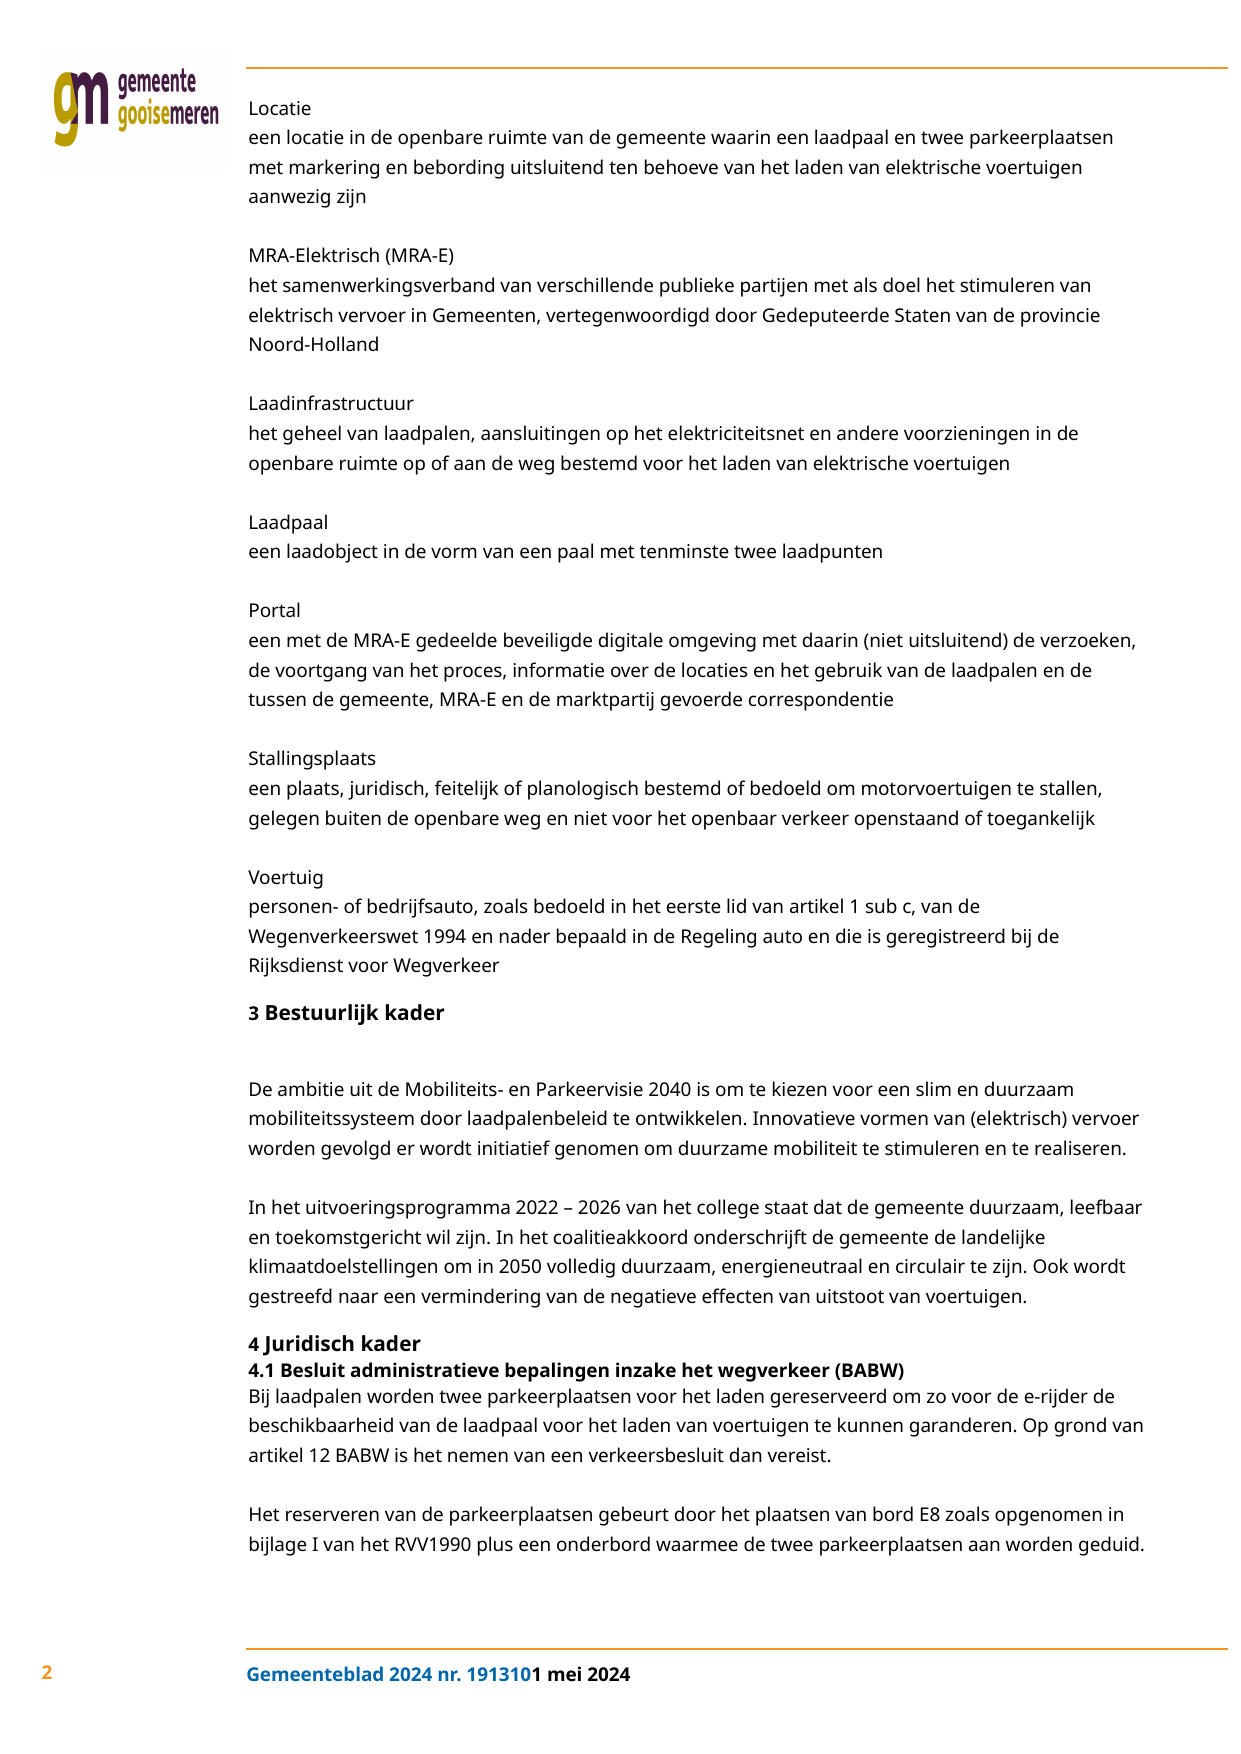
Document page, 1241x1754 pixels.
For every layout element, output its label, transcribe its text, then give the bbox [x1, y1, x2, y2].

text een met de MRA-E gedeelde beveiligde digitale omgeving met daarin (niet uitsluitend) de verzoeken, de voortgang van het proces, informatie over de locaties en het gebruik van de laadpalen en de tussen de gemeente, MRA-E en de marktpartij gevoerde correspondentie [248, 627, 1152, 712]
text Laadpaal [248, 509, 1152, 535]
text 4 Juridisch kader [248, 1329, 1152, 1357]
text Het reserveren van de parkeerplaatsen gebeurt door het plaatsen van bord E8 zoals opgenomen in bijlage I van het RVV1990 plus een onderbord waarmee de twee parkeerplaatsen aan worden geduid. [248, 1501, 1152, 1557]
text een locatie in de openbare ruimte van de gemeente waarin een laadpaal en twee parkeerplaatsen met markering en bebording uitsluitend ten behoeve van het laden van elektrische voertuigen aanwezig zijn [248, 124, 1152, 209]
text een plaats, juridisch, feitelijk of planologisch bestemd of bedoeld om motorvoertuigen te stallen, gelegen buiten de openbare weg en niet voor het openbaar verkeer openstaand of toegankelijk [248, 775, 1152, 831]
text een laadobject in de vorm van een paal met tenminste twee laadpunten [248, 538, 1152, 564]
text Bij laadpalen worden twee parkeerplaatsen voor het laden gereserveerd om zo voor de e-rijder de beschikbaarheid van de laadpaal voor het laden van voertuigen te kunnen garanderen. Op grond van artikel 12 BABW is het nemen van een verkeersbesluit dan vereist. [248, 1383, 1152, 1468]
text personen- of bedrijfsauto, zoals bedoeld in het eerste lid van artikel 1 sub c, van de Wegenverkeerswet 1994 en nader bepaald in de Regeling auto en die is geregistreerd bij de Rijksdienst voor Wegverkeer [248, 893, 1152, 978]
text 3 Bestuurlijk kader [248, 998, 1152, 1027]
text het samenwerkingsverband van verschillende publieke partijen met als doel het stimuleren van elektrisch vervoer in Gemeenten, vertegenwoordigd door Gedeputeerde Staten van de provincie Noord-Holland [248, 272, 1152, 357]
text De ambitie uit de Mobiliteits- en Parkeervisie 2040 is om te kiezen voor een slim en duurzaam mobiliteitssysteem door laadpalenbeleid te ontwikkelen. Innovatieve vormen van (elektrisch) vervoer worden gevolgd er wordt initiatief genomen om duurzame mobiliteit te stimuleren en te realiseren. [248, 1076, 1152, 1161]
text 4.1 Besluit administratieve bepalingen inzake het wegverkeer (BABW) [248, 1357, 1152, 1383]
text Portal [248, 598, 1152, 623]
picture [41, 47, 231, 172]
text Voertuig [248, 864, 1152, 890]
text Laadinfrastructuur [248, 391, 1152, 416]
text het geheel van laadpalen, aansluitingen op het elektriciteitsnet en andere voorzieningen in de openbare ruimte op of aan de weg bestemd voor het laden van elektrische voertuigen [248, 420, 1152, 476]
text Stallingsplaats [248, 746, 1152, 771]
text Locatie [248, 95, 1152, 121]
text In het uitvoeringsprogramma 2022 – 2026 van het college staat dat de gemeente duurzaam, leefbaar en toekomstgericht wil zijn. In het coalitieakkoord onderschrijft de gemeente de landelijke klimaatdoelstellingen om in 2050 volledig duurzaam, energieneutraal en circulair te zijn. Ook wordt gestreefd naar een vermindering van de negatieve effecten van uitstoot van voertuigen. [248, 1194, 1152, 1309]
text MRA-Elektrisch (MRA-E) [248, 243, 1152, 268]
